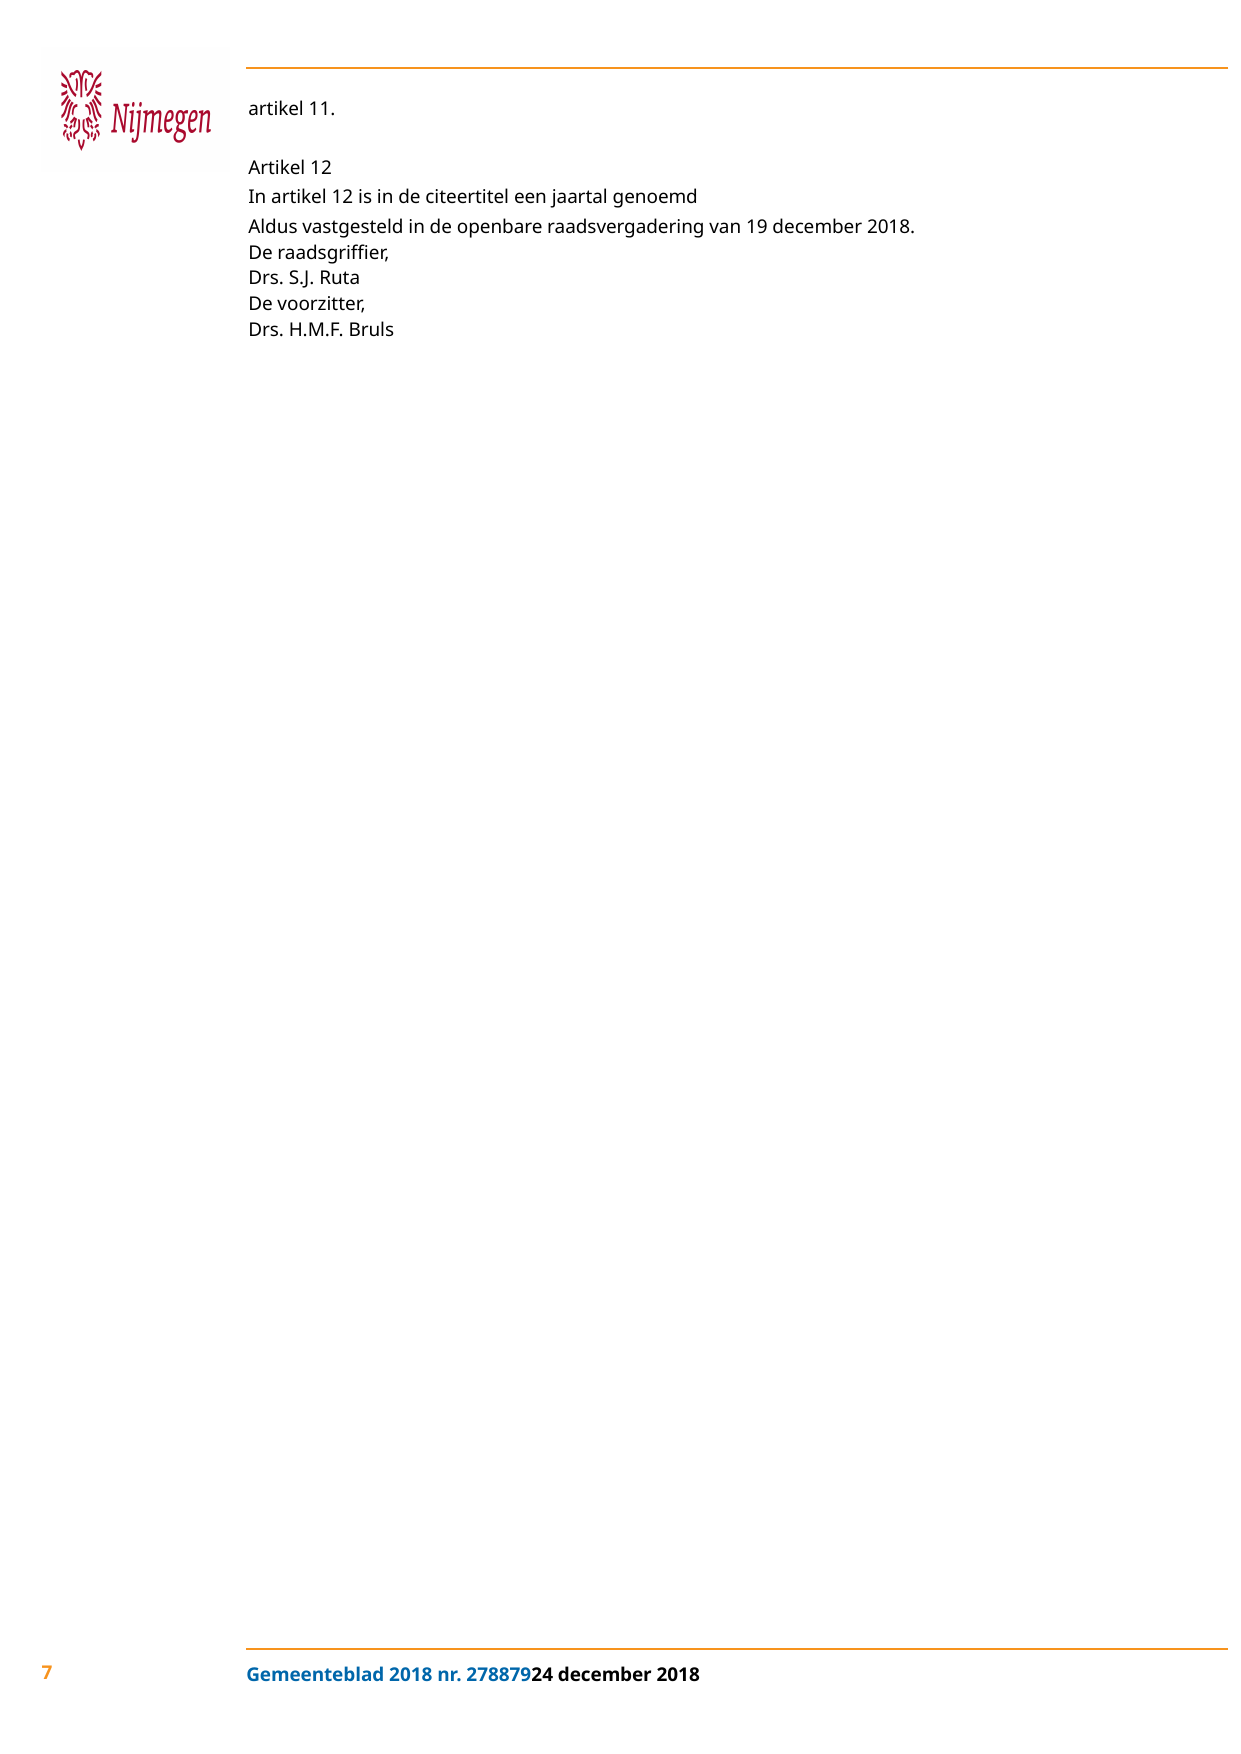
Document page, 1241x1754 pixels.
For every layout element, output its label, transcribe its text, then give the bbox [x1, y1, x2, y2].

text De voorzitter, [248, 290, 1152, 316]
text Artikel 12 [248, 154, 1152, 180]
text Drs. S.J. Ruta [248, 264, 1152, 290]
picture [41, 47, 231, 172]
text In artikel 12 is in de citeertitel een jaartal genoemd [248, 183, 1152, 209]
text De raadsgriffier, [248, 239, 1152, 264]
text Drs. H.M.F. Bruls [248, 316, 1152, 342]
text artikel 11. [248, 95, 1152, 121]
text Aldus vastgesteld in de openbare raadsvergadering van 19 december 2018. [248, 213, 1152, 239]
